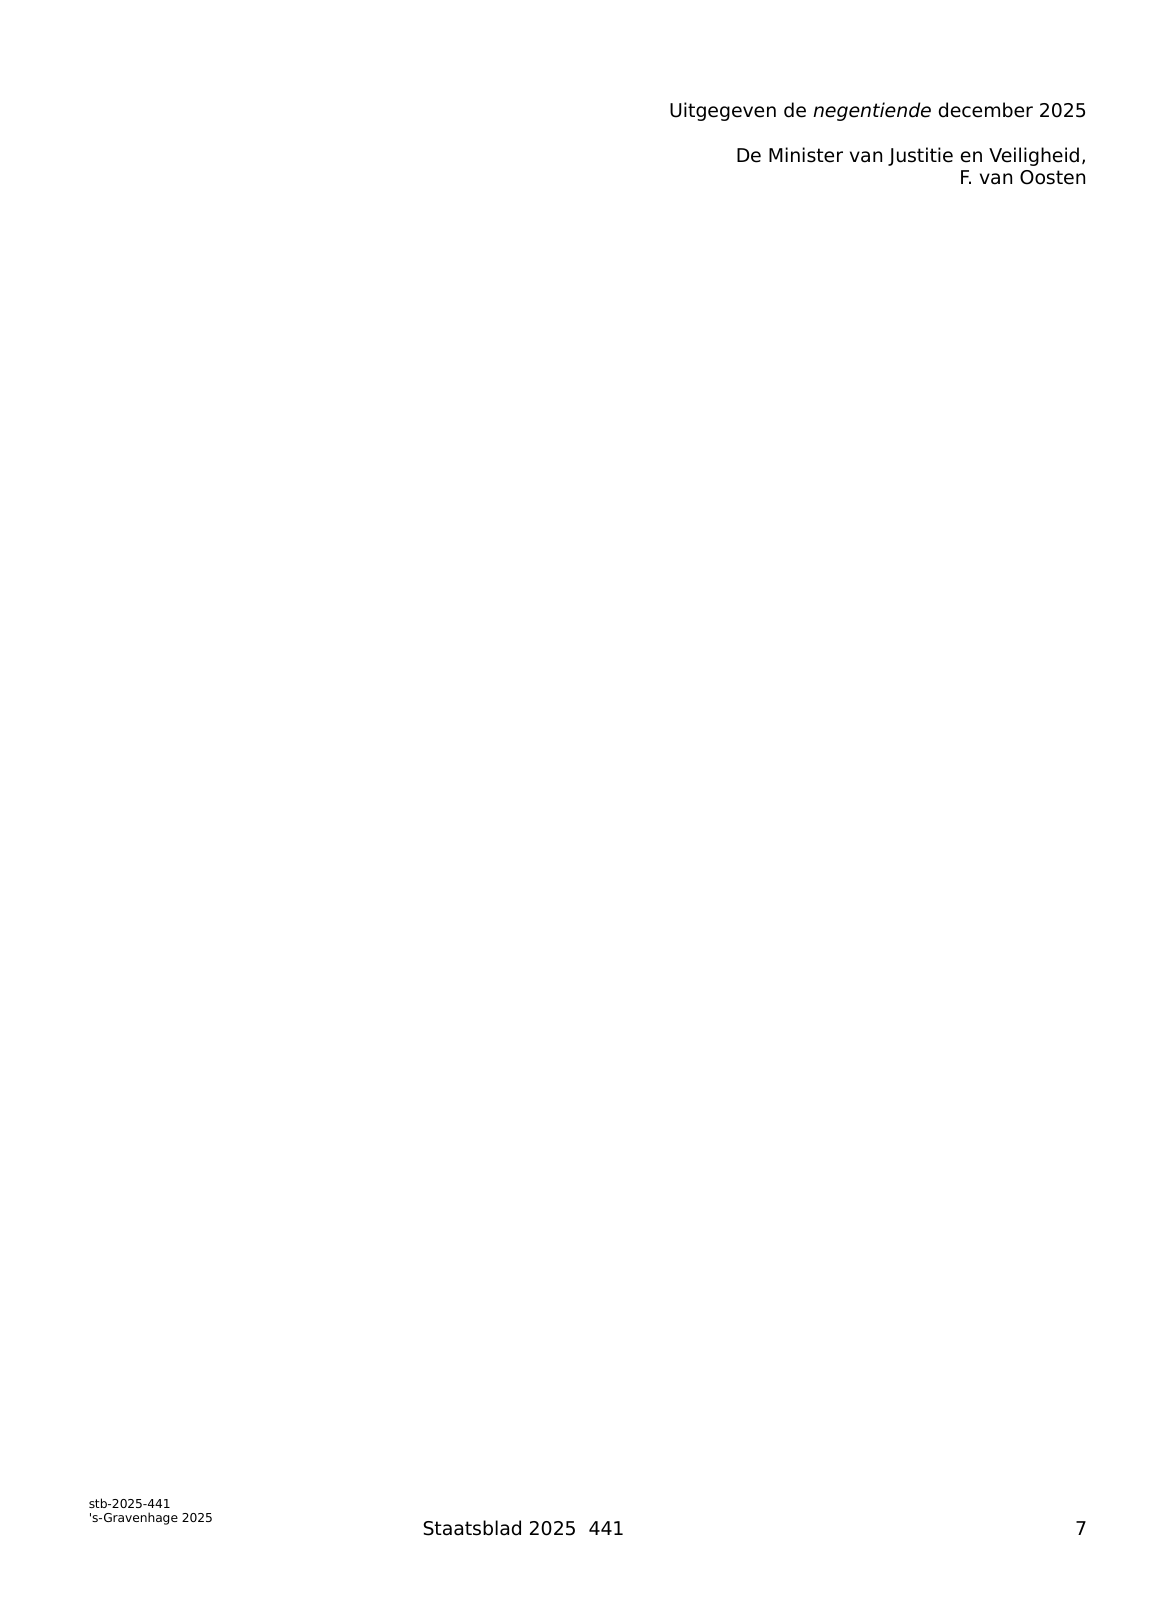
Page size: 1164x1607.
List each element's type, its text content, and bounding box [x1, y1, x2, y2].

text stb-2025-441 [88, 1497, 323, 1511]
text 's-Gravenhage 2025 [88, 1511, 323, 1525]
text De Minister van Justitie en Veiligheid, F. van Oosten [422, 144, 1087, 188]
text Uitgegeven de negentiende december 2025 [422, 100, 1087, 122]
